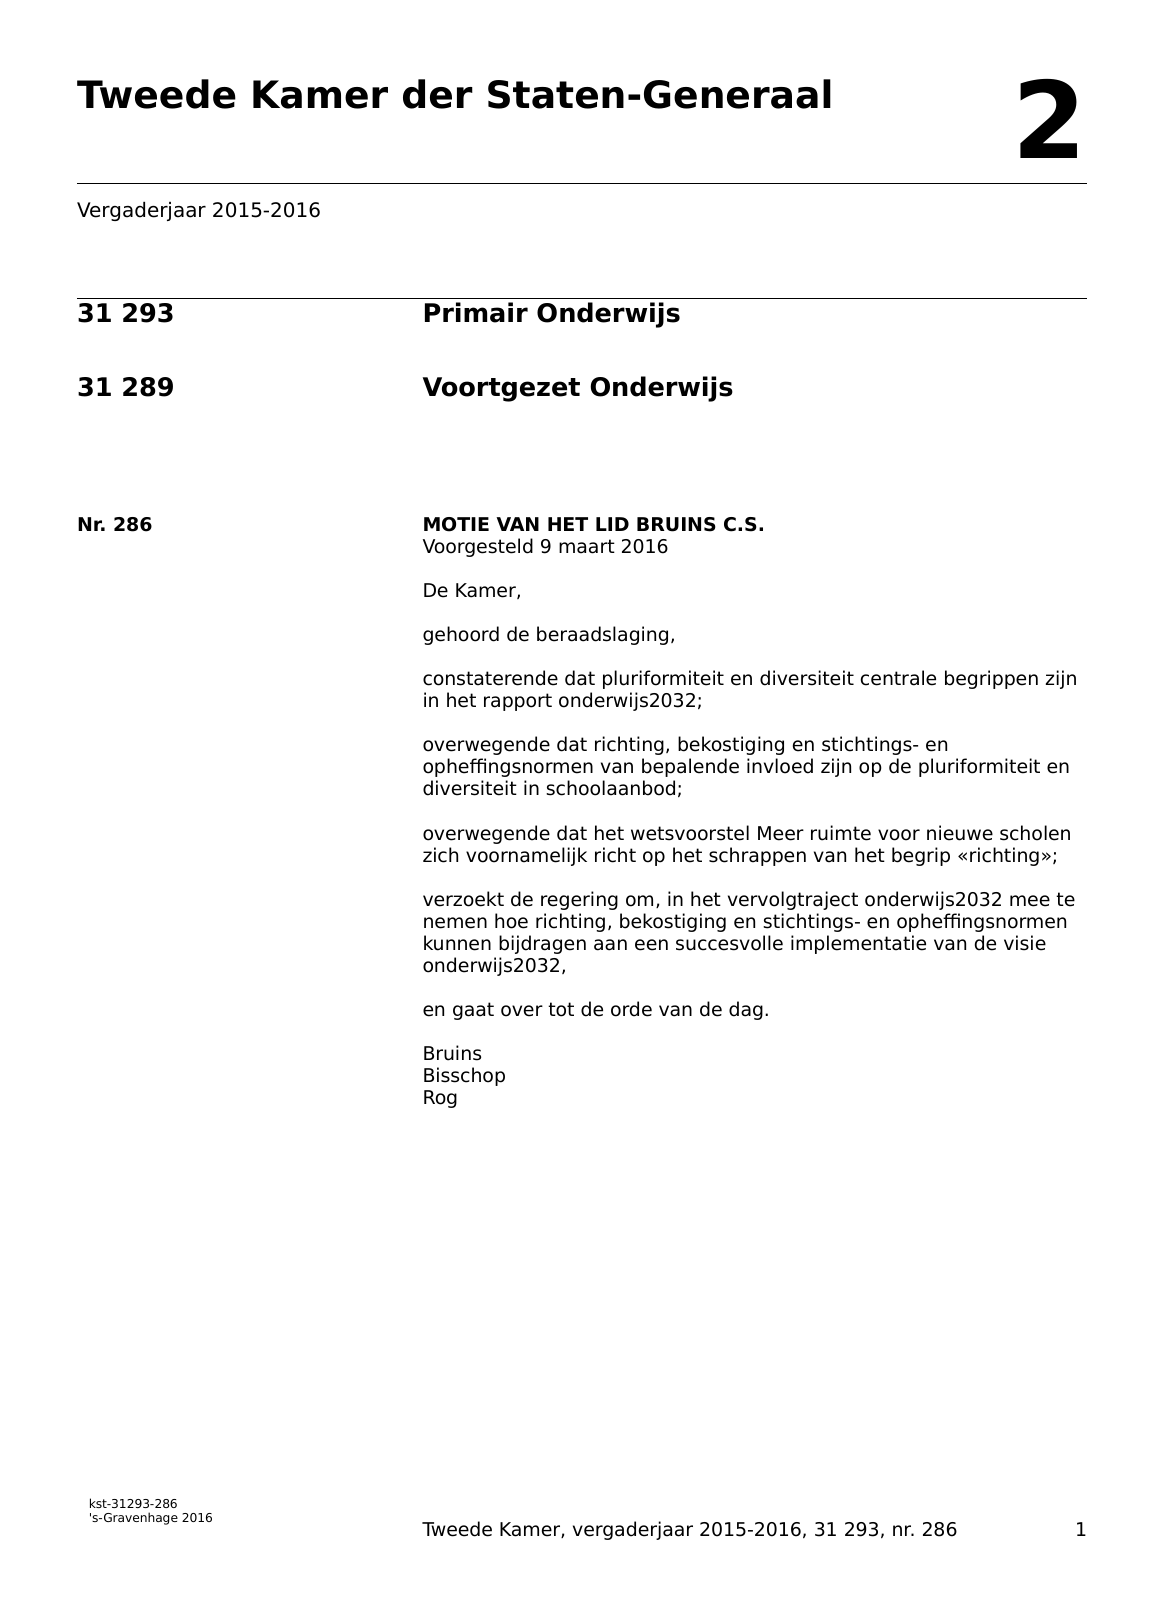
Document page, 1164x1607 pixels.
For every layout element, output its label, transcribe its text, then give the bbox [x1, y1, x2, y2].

text overwegende dat het wetsvoorstel Meer ruimte voor nieuwe scholen zich voornamelijk richt op het schrappen van het begrip «richting»; [422, 822, 1087, 866]
text Bruins [422, 1043, 1087, 1065]
text en gaat over tot de orde van de dag. [422, 999, 1087, 1021]
text 's-Gravenhage 2016 [88, 1511, 323, 1525]
text kst-31293-286 [88, 1497, 323, 1511]
subtitle 31 289 Voortgezet Onderwijs [77, 373, 1087, 403]
text overwegende dat richting, bekostiging en stichtings- en opheffingsnormen van bepalende invloed zijn op de pluriformiteit en diversiteit in schoolaanbod; [422, 734, 1087, 800]
text verzoekt de regering om, in het vervolgtraject onderwijs2032 mee te nemen hoe richting, bekostiging en stichtings- en opheffingsnormen kunnen bijdragen aan een succesvolle implementatie van de visie onderwijs2032, [422, 889, 1087, 977]
subtitle 31 293 Primair Onderwijs [77, 299, 1087, 329]
subtitle Nr. 286 MOTIE VAN HET LID BRUINS C.S. [77, 514, 1087, 536]
table_cell Vergaderjaar 2015-2016 [77, 184, 1087, 298]
text De Kamer, [422, 580, 1087, 602]
table_header Tweede Kamer der Staten-Generaal [77, 59, 886, 183]
text gehoord de beraadslaging, [422, 624, 1087, 646]
text Rog [422, 1087, 1087, 1109]
table_header 2 [886, 59, 1087, 183]
text constaterende dat pluriformiteit en diversiteit centrale begrippen zijn in het rapport onderwijs2032; [422, 668, 1087, 712]
text Voorgesteld 9 maart 2016 [422, 536, 1087, 558]
text Bisschop [422, 1065, 1087, 1087]
